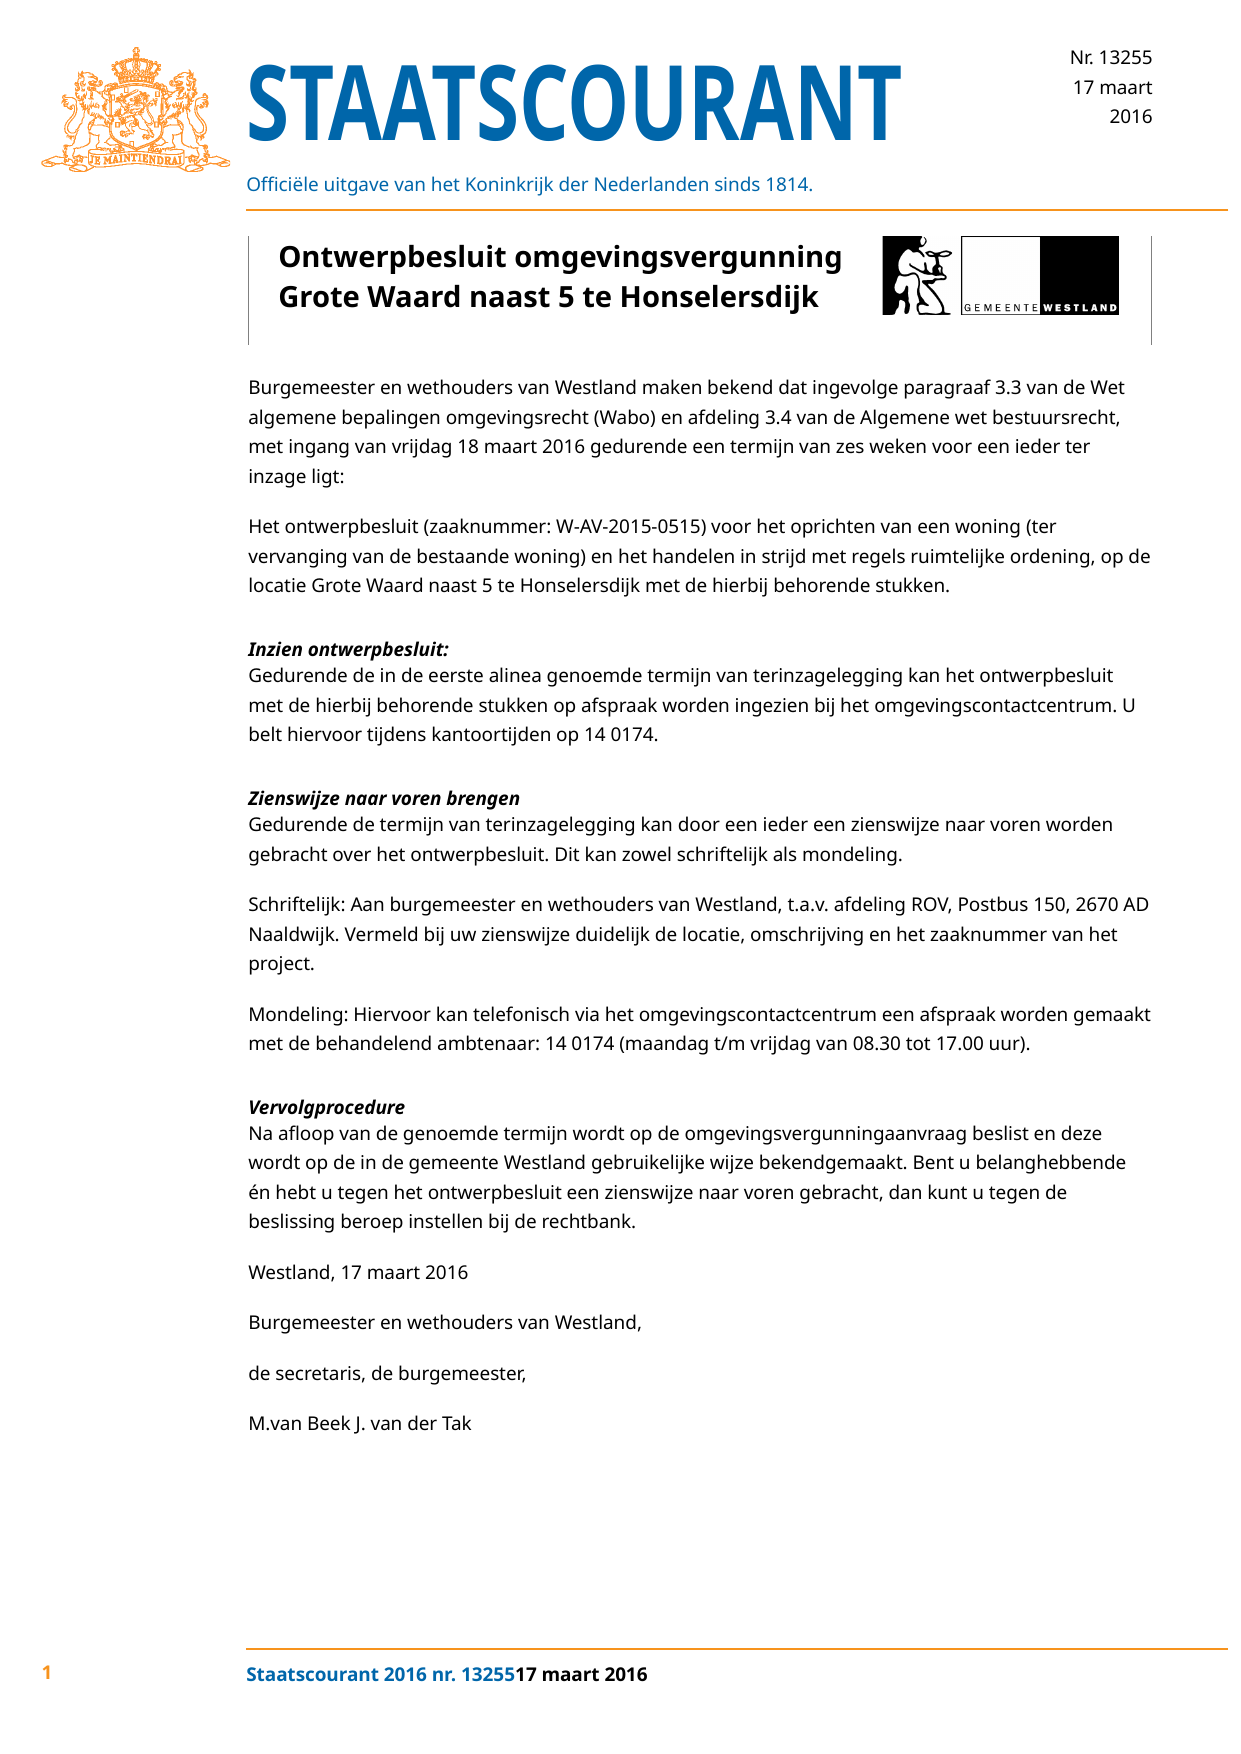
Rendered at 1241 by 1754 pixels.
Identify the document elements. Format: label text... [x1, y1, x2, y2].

text de secretaris, de burgemeester, [248, 1360, 1152, 1386]
table_header [850, 236, 1151, 345]
text Het ontwerpbesluit (zaaknummer: W-AV-2015-0515) voor het oprichten van een woning (ter vervanging van de bestaande woning) en het handelen in strijd met regels ruimtelijke ordening, op de locatie Grote Waard naast 5 te Honselersdijk met de hierbij behorende stukken. [248, 513, 1152, 598]
text Burgemeester en wethouders van Westland, [248, 1309, 1152, 1335]
text Gedurende de in de eerste alinea genoemde termijn van terinzagelegging kan het ontwerpbesluit met de hierbij behorende stukken op afspraak worden ingezien bij het omgevingscontactcentrum. U belt hiervoor tijdens kantoortijden op 14 0174. [248, 662, 1152, 747]
text M.van Beek J. van der Tak [248, 1410, 1152, 1436]
text Burgemeester en wethouders van Westland maken bekend dat ingevolge paragraaf 3.3 van de Wet algemene bepalingen omgevingsrecht (Wabo) en afdeling 3.4 van de Algemene wet bestuursrecht, met ingang van vrijdag 18 maart 2016 gedurende een termijn van zes weken voor een ieder ter inzage ligt: [248, 374, 1152, 489]
text Schriftelijk: Aan burgemeester en wethouders van Westland, t.a.v. afdeling ROV, Postbus 150, 2670 AD Naaldwijk. Vermeld bij uw zienswijze duidelijk de locatie, omschrijving en het zaaknummer van het project. [248, 891, 1152, 976]
text Mondeling: Hiervoor kan telefonisch via het omgevingscontactcentrum een afspraak worden gemaakt met de behandelend ambtenaar: 14 0174 (maandag t/m vrijdag van 08.30 tot 17.00 uur). [248, 1001, 1152, 1056]
picture [41, 47, 231, 172]
text Na afloop van de genoemde termijn wordt op de omgevingsvergunningaanvraag beslist en deze wordt op de in de gemeente Westland gebruikelijke wijze bekendgemaakt. Bent u belanghebbende én hebt u tegen het ontwerpbesluit een zienswijze naar voren gebracht, dan kunt u tegen de beslissing beroep instellen bij de rechtbank. [248, 1120, 1152, 1234]
text Westland, 17 maart 2016 [248, 1259, 1152, 1285]
text Zienswijze naar voren brengen [248, 785, 1152, 811]
text Vervolgprocedure [248, 1094, 1152, 1120]
table_header Ontwerpbesluit omgevingsvergunning Grote Waard naast 5 te Honselersdijk [249, 236, 850, 345]
text Inzien ontwerpbesluit: [248, 637, 1152, 662]
text Gedurende de termijn van terinzagelegging kan door een ieder een zienswijze naar voren worden gebracht over het ontwerpbesluit. Dit kan zowel schriftelijk als mondeling. [248, 811, 1152, 866]
picture [882, 236, 1119, 315]
